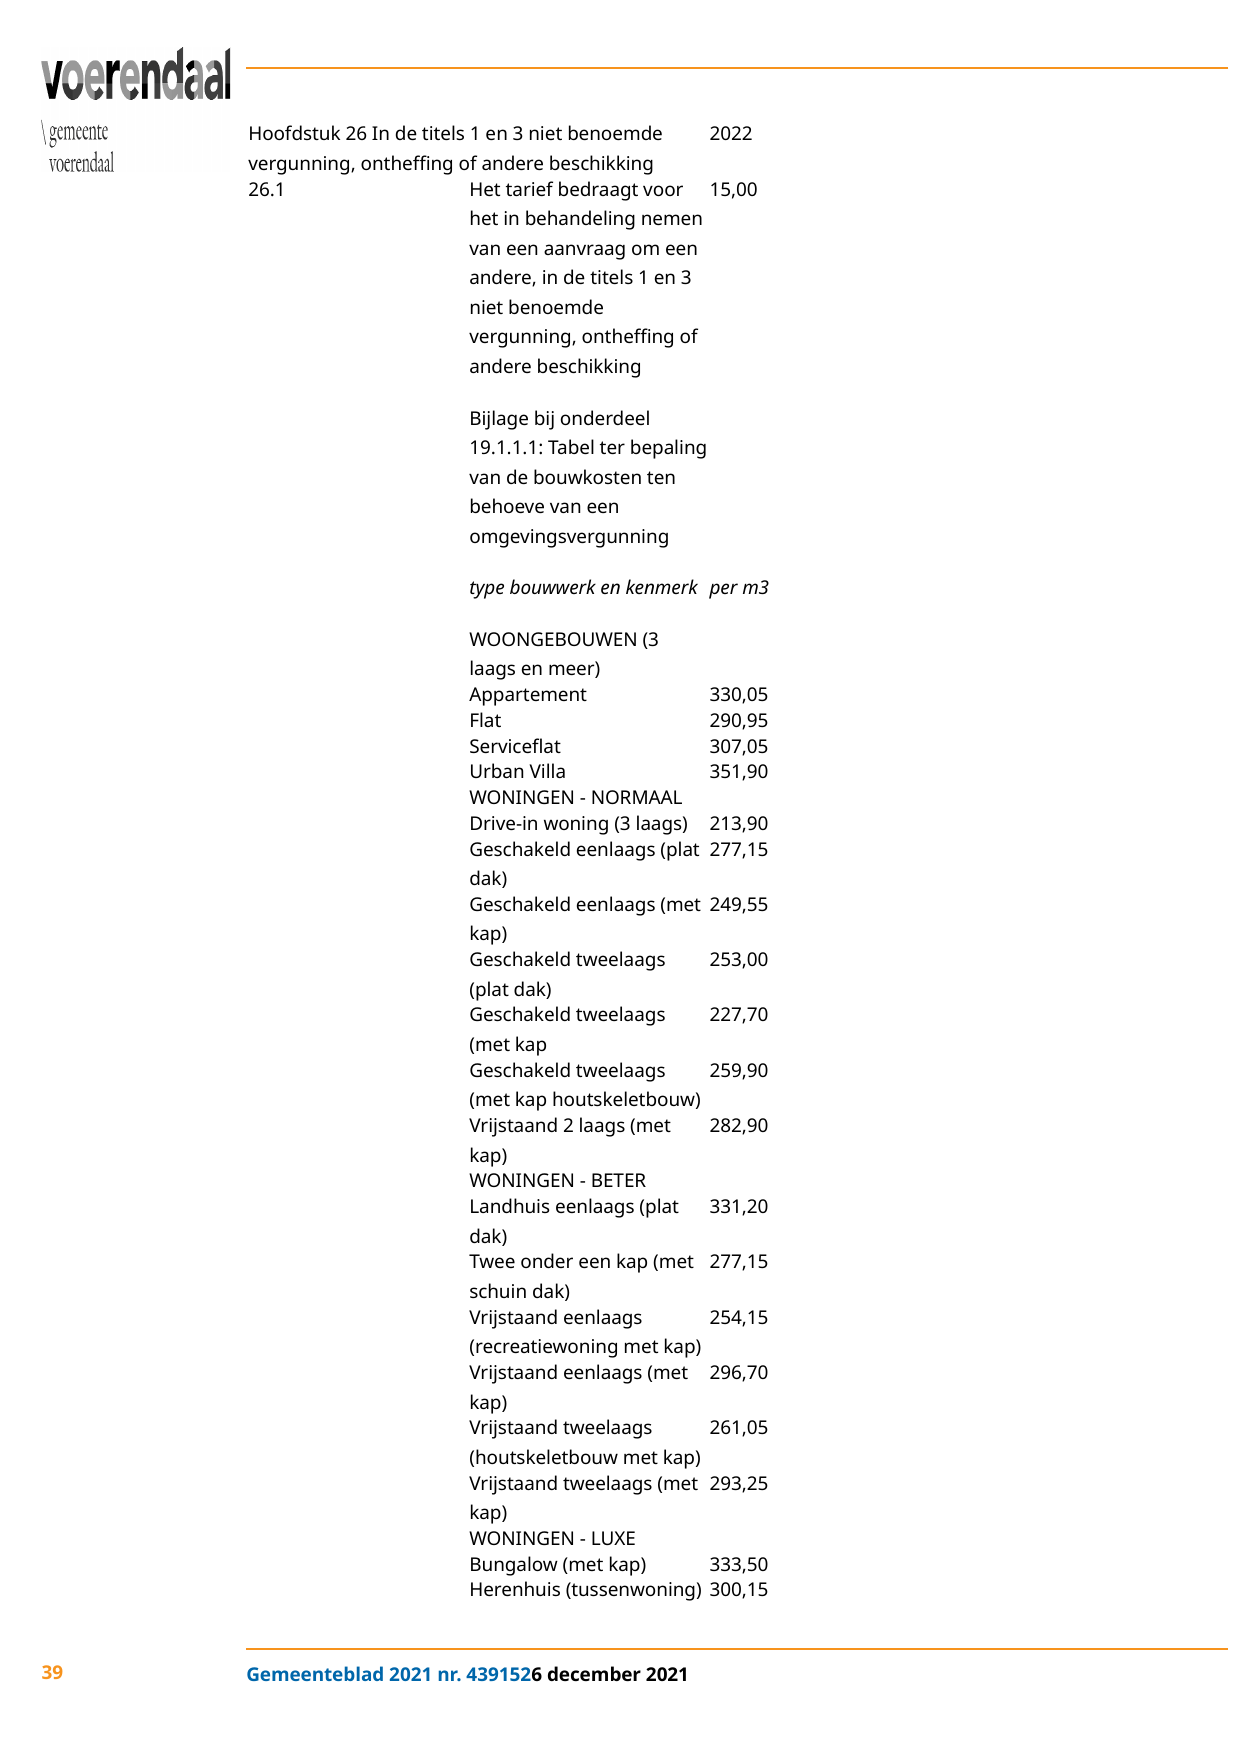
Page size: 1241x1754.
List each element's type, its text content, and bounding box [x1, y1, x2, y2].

table_cell Flat [469, 707, 709, 733]
table_cell 26.1 [248, 176, 469, 379]
table_cell [248, 1002, 469, 1057]
picture [41, 47, 231, 172]
table_cell [248, 379, 469, 405]
table_cell [931, 1304, 1152, 1359]
table_cell [248, 946, 469, 1002]
table_cell Geschakeld eenlaags (met kap) [469, 891, 709, 946]
table_cell [931, 946, 1152, 1002]
table_cell [931, 1551, 1152, 1577]
table_cell WONINGEN - NORMAAL [469, 784, 709, 810]
table_cell Hoofdstuk 26 In de titels 1 en 3 niet benoemde vergunning, ontheffing of andere beschikking [248, 121, 709, 176]
table_cell [931, 1470, 1152, 1525]
table_cell Vrijstaand tweelaags (houtskeletbouw met kap) [469, 1415, 709, 1470]
table_cell [931, 549, 1152, 574]
table_cell [248, 549, 469, 574]
table_cell Vrijstaand eenlaags (met kap) [469, 1359, 709, 1414]
table_cell [248, 1304, 469, 1359]
table_cell [931, 1112, 1152, 1168]
table_cell Vrijstaand 2 laags (met kap) [469, 1112, 709, 1168]
table_cell [469, 549, 709, 574]
table_cell [248, 1525, 469, 1551]
table_cell WOONGEBOUWEN (3 laags en meer) [469, 626, 709, 681]
table_cell [709, 1168, 931, 1193]
table_cell [931, 379, 1152, 405]
table_cell [469, 600, 709, 626]
table_cell [248, 759, 469, 784]
table_cell Geschakeld tweelaags (met kap [469, 1002, 709, 1057]
table_cell [931, 600, 1152, 626]
table_cell 277,15 [709, 836, 931, 891]
table_cell WONINGEN - LUXE [469, 1525, 709, 1551]
table_cell [469, 379, 709, 405]
table_cell [931, 891, 1152, 946]
table_cell [248, 681, 469, 707]
table_cell [248, 1193, 469, 1249]
table_cell [709, 626, 931, 681]
table_cell [248, 810, 469, 836]
table_cell [248, 1249, 469, 1304]
table_cell Serviceflat [469, 733, 709, 758]
table_cell [248, 95, 469, 121]
table_cell Vrijstaand eenlaags (recreatiewoning met kap) [469, 1304, 709, 1359]
table_cell [931, 759, 1152, 784]
table_cell [931, 836, 1152, 891]
table_cell [931, 1525, 1152, 1551]
table_cell 261,05 [709, 1415, 931, 1470]
table_cell [248, 600, 469, 626]
table_cell Bungalow (met kap) [469, 1551, 709, 1577]
table_cell 351,90 [709, 759, 931, 784]
table_cell 227,70 [709, 1002, 931, 1057]
table_cell Het tarief bedraagt voor het in behandeling nemen van een aanvraag om een andere, in de titels 1 en 3 niet benoemde vergunning, ontheffing of andere beschikking [469, 176, 709, 379]
table_cell [931, 1193, 1152, 1249]
table_cell [931, 575, 1152, 600]
table_cell 213,90 [709, 810, 931, 836]
table_cell [248, 1112, 469, 1168]
table_cell 15,00 [709, 176, 931, 379]
table_cell [709, 1525, 931, 1551]
table_cell [709, 95, 931, 121]
table_cell [248, 1359, 469, 1414]
table_cell [931, 1359, 1152, 1414]
table_cell [931, 707, 1152, 733]
table_cell 331,20 [709, 1193, 931, 1249]
table_cell 290,95 [709, 707, 931, 733]
table_cell [931, 1415, 1152, 1470]
table_cell Landhuis eenlaags (plat dak) [469, 1193, 709, 1249]
table_cell 333,50 [709, 1551, 931, 1577]
table_cell [931, 1002, 1152, 1057]
table_cell Geschakeld tweelaags (met kap houtskeletbouw) [469, 1057, 709, 1112]
table_cell [248, 707, 469, 733]
table_cell Urban Villa [469, 759, 709, 784]
table_cell 307,05 [709, 733, 931, 758]
table_cell [931, 1249, 1152, 1304]
table_cell 282,90 [709, 1112, 931, 1168]
table_cell [248, 1470, 469, 1525]
table_cell [931, 1057, 1152, 1112]
table_cell [931, 121, 1152, 176]
table_cell [931, 784, 1152, 810]
table_cell 330,05 [709, 681, 931, 707]
table_cell per m3 [709, 575, 931, 600]
table_cell 259,90 [709, 1057, 931, 1112]
table_cell [931, 1577, 1152, 1602]
table_cell Vrijstaand tweelaags (met kap) [469, 1470, 709, 1525]
table_cell Drive-in woning (3 laags) [469, 810, 709, 836]
table_cell Twee onder een kap (met schuin dak) [469, 1249, 709, 1304]
table_cell [931, 626, 1152, 681]
table_cell [709, 549, 931, 574]
table_cell [248, 1551, 469, 1577]
table_cell [248, 1057, 469, 1112]
table_cell [709, 405, 931, 549]
table_cell [248, 575, 469, 600]
table_cell [248, 405, 469, 549]
table_cell [248, 784, 469, 810]
table_cell [248, 836, 469, 891]
table_cell [931, 681, 1152, 707]
table_cell Geschakeld tweelaags (plat dak) [469, 946, 709, 1002]
table_cell [248, 733, 469, 758]
table_cell 300,15 [709, 1577, 931, 1602]
table_cell WONINGEN - BETER [469, 1168, 709, 1193]
table_cell [248, 626, 469, 681]
table_cell type bouwwerk en kenmerk [469, 575, 709, 600]
table_cell [248, 1168, 469, 1193]
table_cell [931, 176, 1152, 379]
table_cell Geschakeld eenlaags (plat dak) [469, 836, 709, 891]
table_cell [931, 95, 1152, 121]
table_cell [709, 379, 931, 405]
table_cell 2022 [709, 121, 931, 176]
table_cell [709, 784, 931, 810]
table_cell 296,70 [709, 1359, 931, 1414]
table_cell Appartement [469, 681, 709, 707]
table_cell [709, 600, 931, 626]
table_cell Bijlage bij onderdeel 19.1.1.1: Tabel ter bepaling van de bouwkosten ten behoeve van een omgevingsvergunning [469, 405, 709, 549]
table_cell [248, 891, 469, 946]
table_cell 293,25 [709, 1470, 931, 1525]
table_cell [248, 1577, 469, 1602]
table_cell [931, 405, 1152, 549]
table_cell 277,15 [709, 1249, 931, 1304]
table_cell 253,00 [709, 946, 931, 1002]
table_cell [931, 810, 1152, 836]
table_cell [248, 1415, 469, 1470]
table_cell 249,55 [709, 891, 931, 946]
table_cell Herenhuis (tussenwoning) [469, 1577, 709, 1602]
table_cell [469, 95, 709, 121]
table_cell [931, 733, 1152, 758]
table_cell [931, 1168, 1152, 1193]
table_cell 254,15 [709, 1304, 931, 1359]
